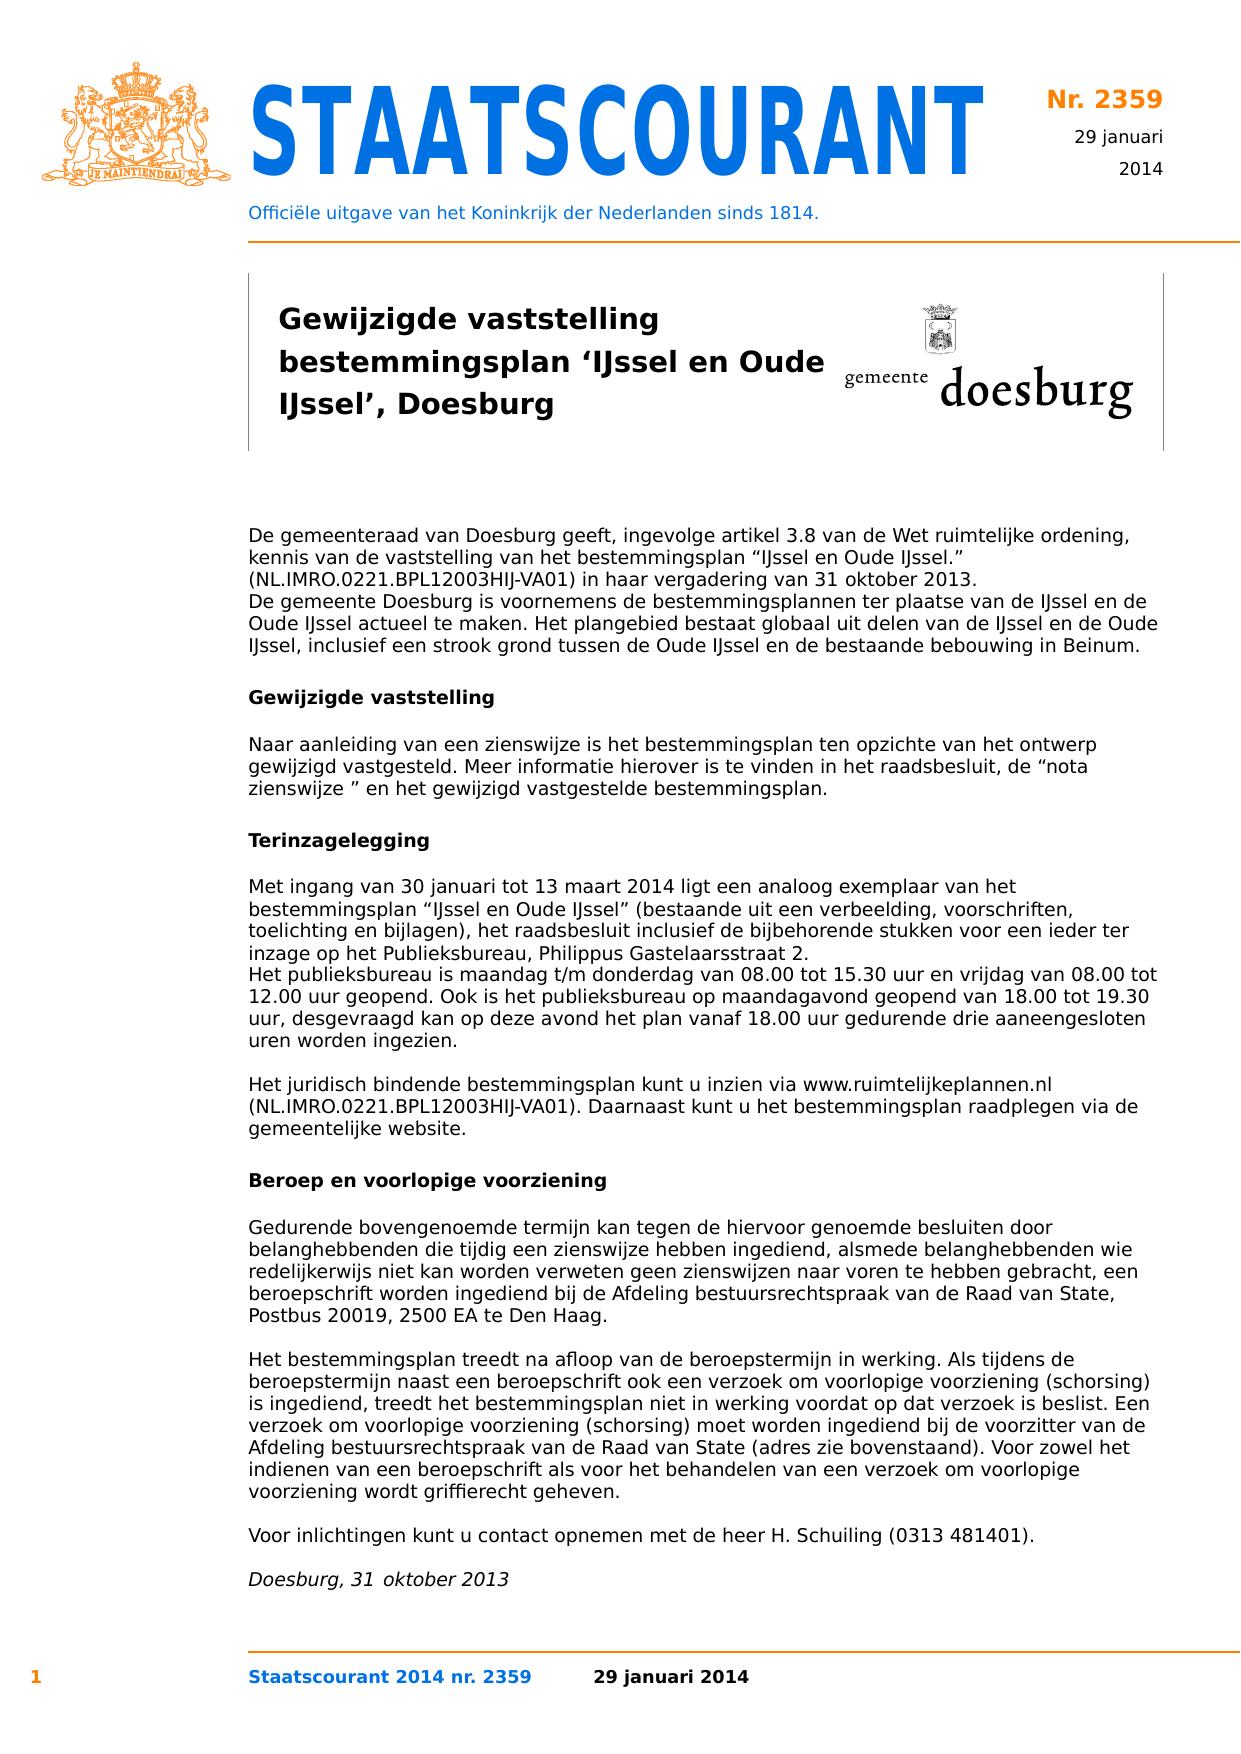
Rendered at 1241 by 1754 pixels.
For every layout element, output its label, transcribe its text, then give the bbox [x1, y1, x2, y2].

text De gemeente Doesburg is voornemens de bestemmingsplannen ter plaatse van de IJssel en de Oude IJssel actueel te maken. Het plangebied bestaat globaal uit delen van de IJssel en de Oude IJssel, inclusief een strook grond tussen de Oude IJssel en de bestaande bebouwing in Beinum. [248, 591, 1163, 657]
subtitle Gewijzigde vaststelling [248, 687, 1163, 708]
subtitle Beroep en voorlopige voorziening [248, 1170, 1163, 1192]
table_header [25, 62, 248, 241]
text Doesburg, 31 oktober 2013 [248, 1568, 1163, 1590]
table_cell 29 januari [998, 121, 1240, 153]
table_cell 2014 [998, 153, 1240, 203]
table_header Nr. 2359 [998, 62, 1240, 121]
text Naar aanleiding van een zienswijze is het bestemmingsplan ten opzichte van het ontwerp gewijzigd vastgesteld. Meer informatie hierover is te vinden in het raadsbesluit, de “nota zienswijze ” en het gewijzigd vastgestelde bestemmingsplan. [248, 733, 1163, 799]
table_header STAATSCOURANT [248, 62, 998, 203]
subtitle Gewijzigde vaststelling bestemmingsplan ‘IJssel en Oude IJssel’, Doesburg [249, 273, 1163, 451]
subtitle Terinzagelegging [248, 829, 1163, 851]
table_cell Officiële uitgave van het Koninkrijk der Nederlanden sinds 1814. [248, 203, 1240, 241]
text Met ingang van 30 januari tot 13 maart 2014 ligt een analoog exemplaar van het bestemmingsplan “IJssel en Oude IJssel” (bestaande uit een verbeelding, voorschriften, toelichting en bijlagen), het raadsbesluit inclusief de bijbehorende stukken voor een ieder ter inzage op het Publieksbureau, Philippus Gastelaarsstraat 2. [248, 876, 1163, 964]
text Het bestemmingsplan treedt na afloop van de beroepstermijn in werking. Als tijdens de beroepstermijn naast een beroepschrift ook een verzoek om voorlopige voorziening (schorsing) is ingediend, treedt het bestemmingsplan niet in werking voordat op dat verzoek is beslist. Een verzoek om voorlopige voorziening (schorsing) moet worden ingediend bij de voorzitter van de Afdeling bestuursrechtspraak van de Raad van State (adres zie bovenstaand). Voor zowel het indienen van een beroepschrift als voor het behandelen van een verzoek om voorlopige voorziening wordt griffierecht geheven. [248, 1349, 1163, 1503]
text Gedurende bovengenoemde termijn kan tegen de hiervoor genoemde besluiten door belanghebbenden die tijdig een zienswijze hebben ingediend, alsmede belanghebbenden wie redelijkerwijs niet kan worden verweten geen zienswijzen naar voren te hebben gebracht, een beroepschrift worden ingediend bij de Afdeling bestuursrechtspraak van de Raad van State, Postbus 20019, 2500 EA te Den Haag. [248, 1217, 1163, 1327]
text De gemeenteraad van Doesburg geeft, ingevolge artikel 3.8 van de Wet ruimtelijke ordening, kennis van de vaststelling van het bestemmingsplan “IJssel en Oude IJssel.” (NL.IMRO.0221.BPL12003HIJ-VA01) in haar vergadering van 31 oktober 2013. [248, 525, 1163, 591]
text Voor inlichtingen kunt u contact opnemen met de heer H. Schuiling (0313 481401). [248, 1524, 1163, 1547]
text Het publieksbureau is maandag t/m donderdag van 08.00 tot 15.30 uur en vrijdag van 08.00 tot 12.00 uur geopend. Ook is het publieksbureau op maandagavond geopend van 18.00 tot 19.30 uur, desgevraagd kan op deze avond het plan vanaf 18.00 uur gedurende drie aaneengesloten uren worden ingezien. [248, 964, 1163, 1052]
picture [844, 302, 1134, 421]
text Het juridisch bindende bestemmingsplan kunt u inzien via www.ruimtelijkeplannen.nl (NL.IMRO.0221.BPL12003HIJ-VA01). Daarnaast kunt u het bestemmingsplan raadplegen via de gemeentelijke website. [248, 1074, 1163, 1140]
picture [41, 62, 231, 186]
